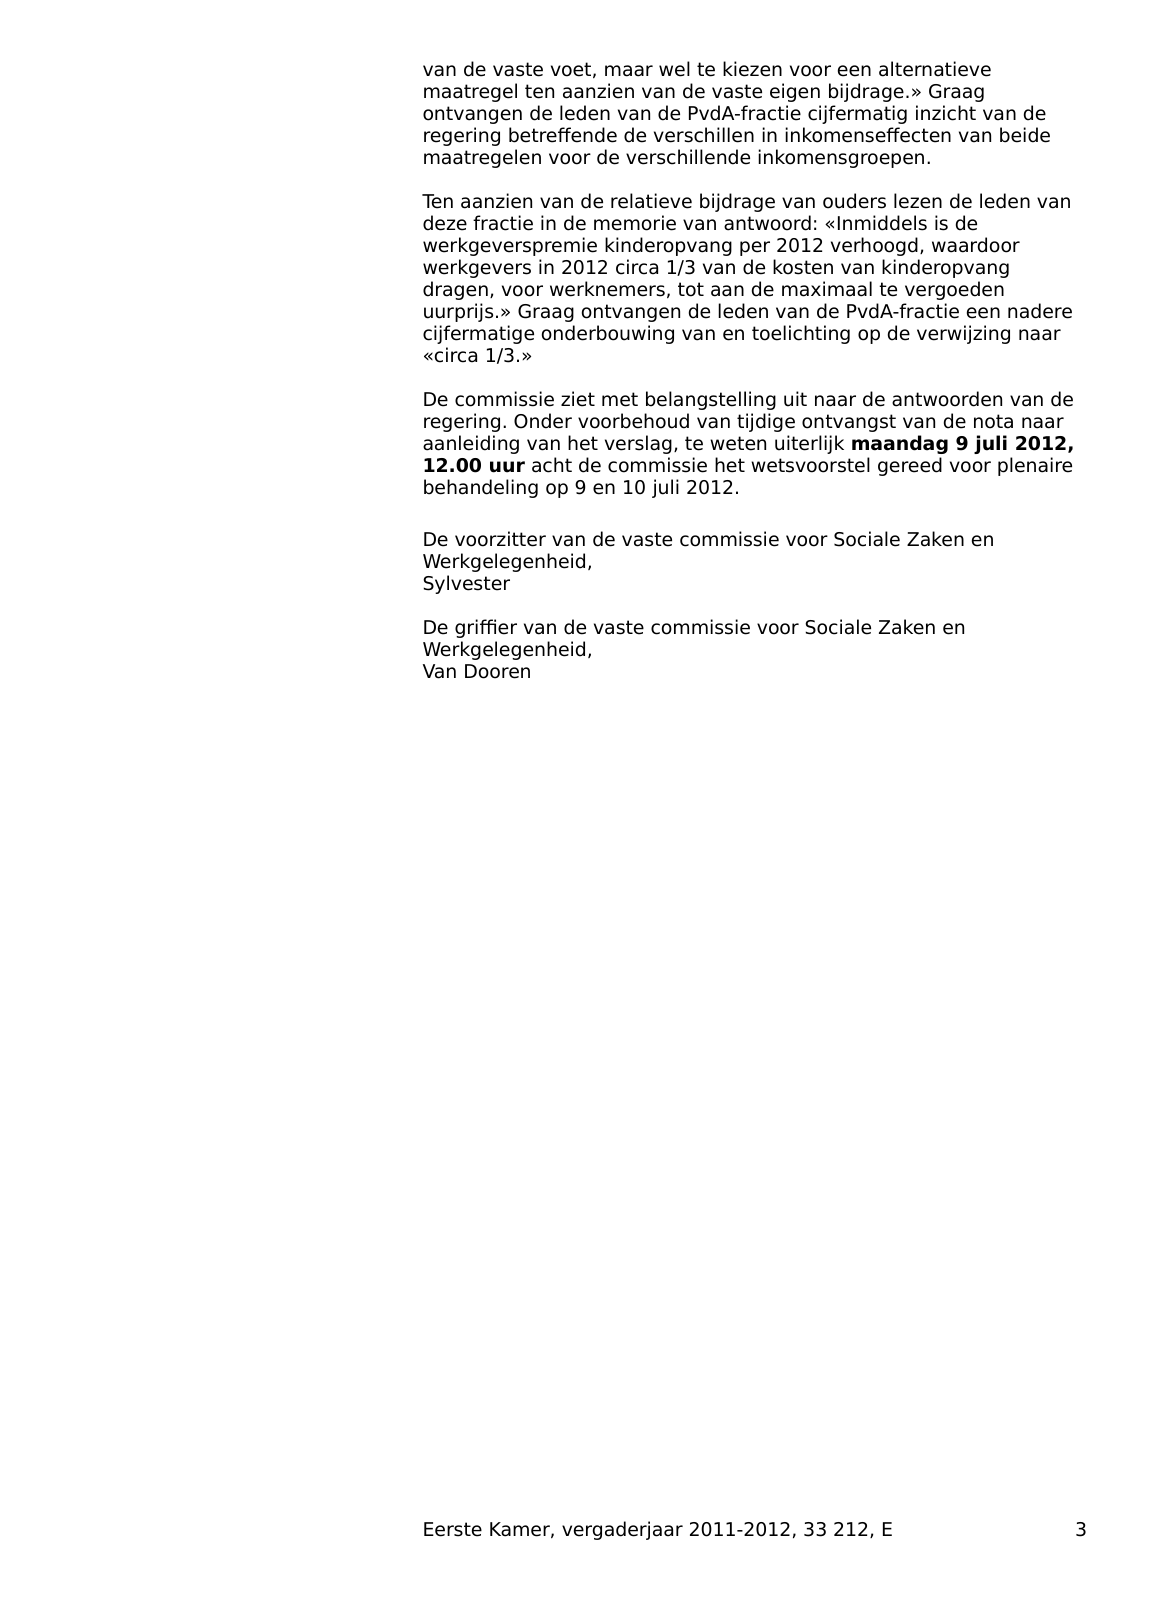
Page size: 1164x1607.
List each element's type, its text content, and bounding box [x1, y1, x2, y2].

text De griffier van de vaste commissie voor Sociale Zaken en Werkgelegenheid, Van Dooren [422, 617, 1087, 683]
text van de vaste voet, maar wel te kiezen voor een alternatieve maatregel ten aanzien van de vaste eigen bijdrage.» Graag ontvangen de leden van de PvdA-fractie cijfermatig inzicht van de regering betreffende de verschillen in inkomenseffecten van beide maatregelen voor de verschillende inkomensgroepen. [422, 59, 1087, 169]
text De commissie ziet met belangstelling uit naar de antwoorden van de regering. Onder voorbehoud van tijdige ontvangst van de nota naar aanleiding van het verslag, te weten uiterlijk maandag 9 juli 2012, 12.00 uur acht de commissie het wetsvoorstel gereed voor plenaire behandeling op 9 en 10 juli 2012. [422, 389, 1087, 499]
text Ten aanzien van de relatieve bijdrage van ouders lezen de leden van deze fractie in de memorie van antwoord: «Inmiddels is de werkgeverspremie kinderopvang per 2012 verhoogd, waardoor werkgevers in 2012 circa 1/3 van de kosten van kinderopvang dragen, voor werknemers, tot aan de maximaal te vergoeden uurprijs.» Graag ontvangen de leden van de PvdA-fractie een nadere cijfermatige onderbouwing van en toelichting op de verwijzing naar «circa 1/3.» [422, 191, 1087, 367]
text De voorzitter van de vaste commissie voor Sociale Zaken en Werkgelegenheid, Sylvester [422, 529, 1087, 595]
